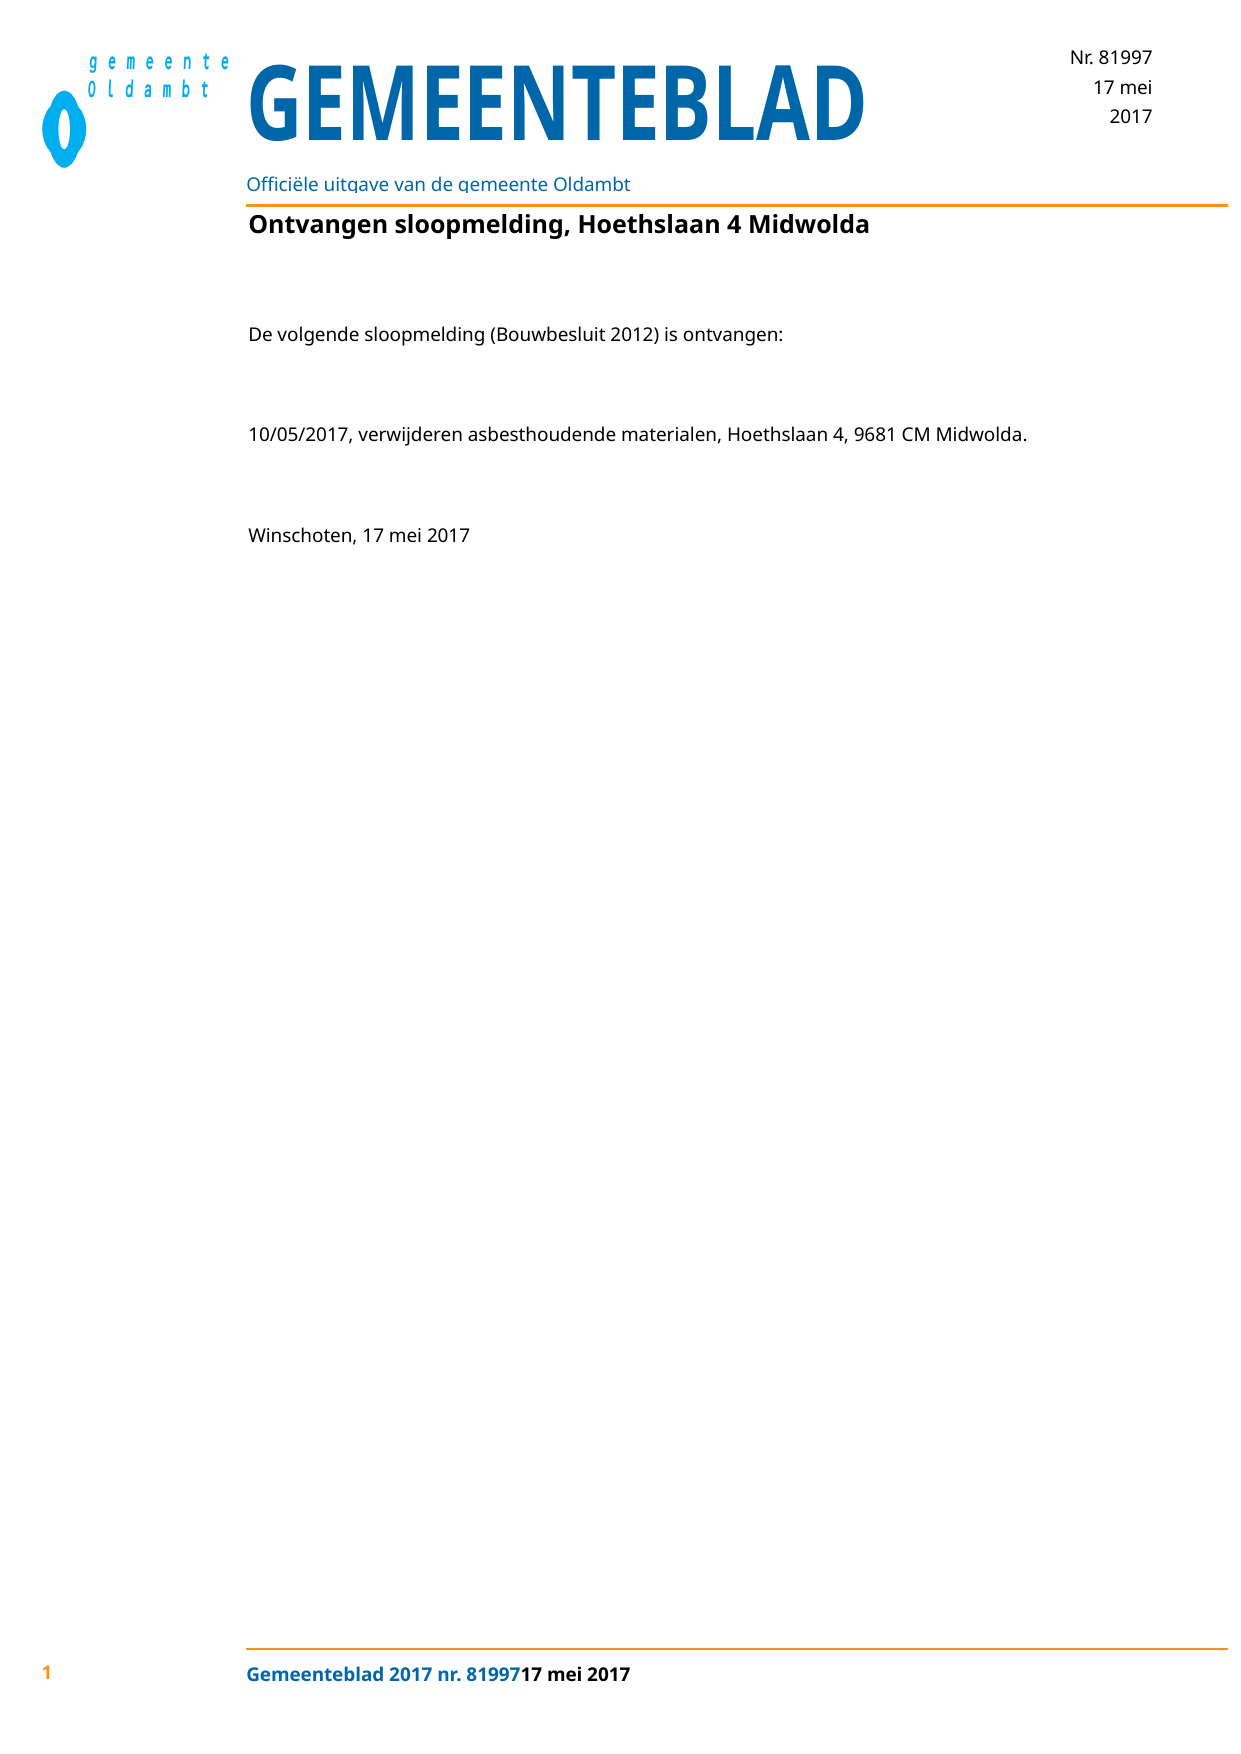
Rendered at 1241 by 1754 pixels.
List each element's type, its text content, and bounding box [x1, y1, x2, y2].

picture [41, 47, 231, 172]
text 10/05/2017, verwijderen asbesthoudende materialen, Hoethslaan 4, 9681 CM Midwolda. [248, 422, 1152, 447]
text Ontvangen sloopmelding, Hoethslaan 4 Midwolda [248, 207, 1152, 241]
text Winschoten, 17 mei 2017 [248, 522, 1152, 548]
text De volgende sloopmelding (Bouwbesluit 2012) is ontvangen: [248, 321, 1152, 346]
